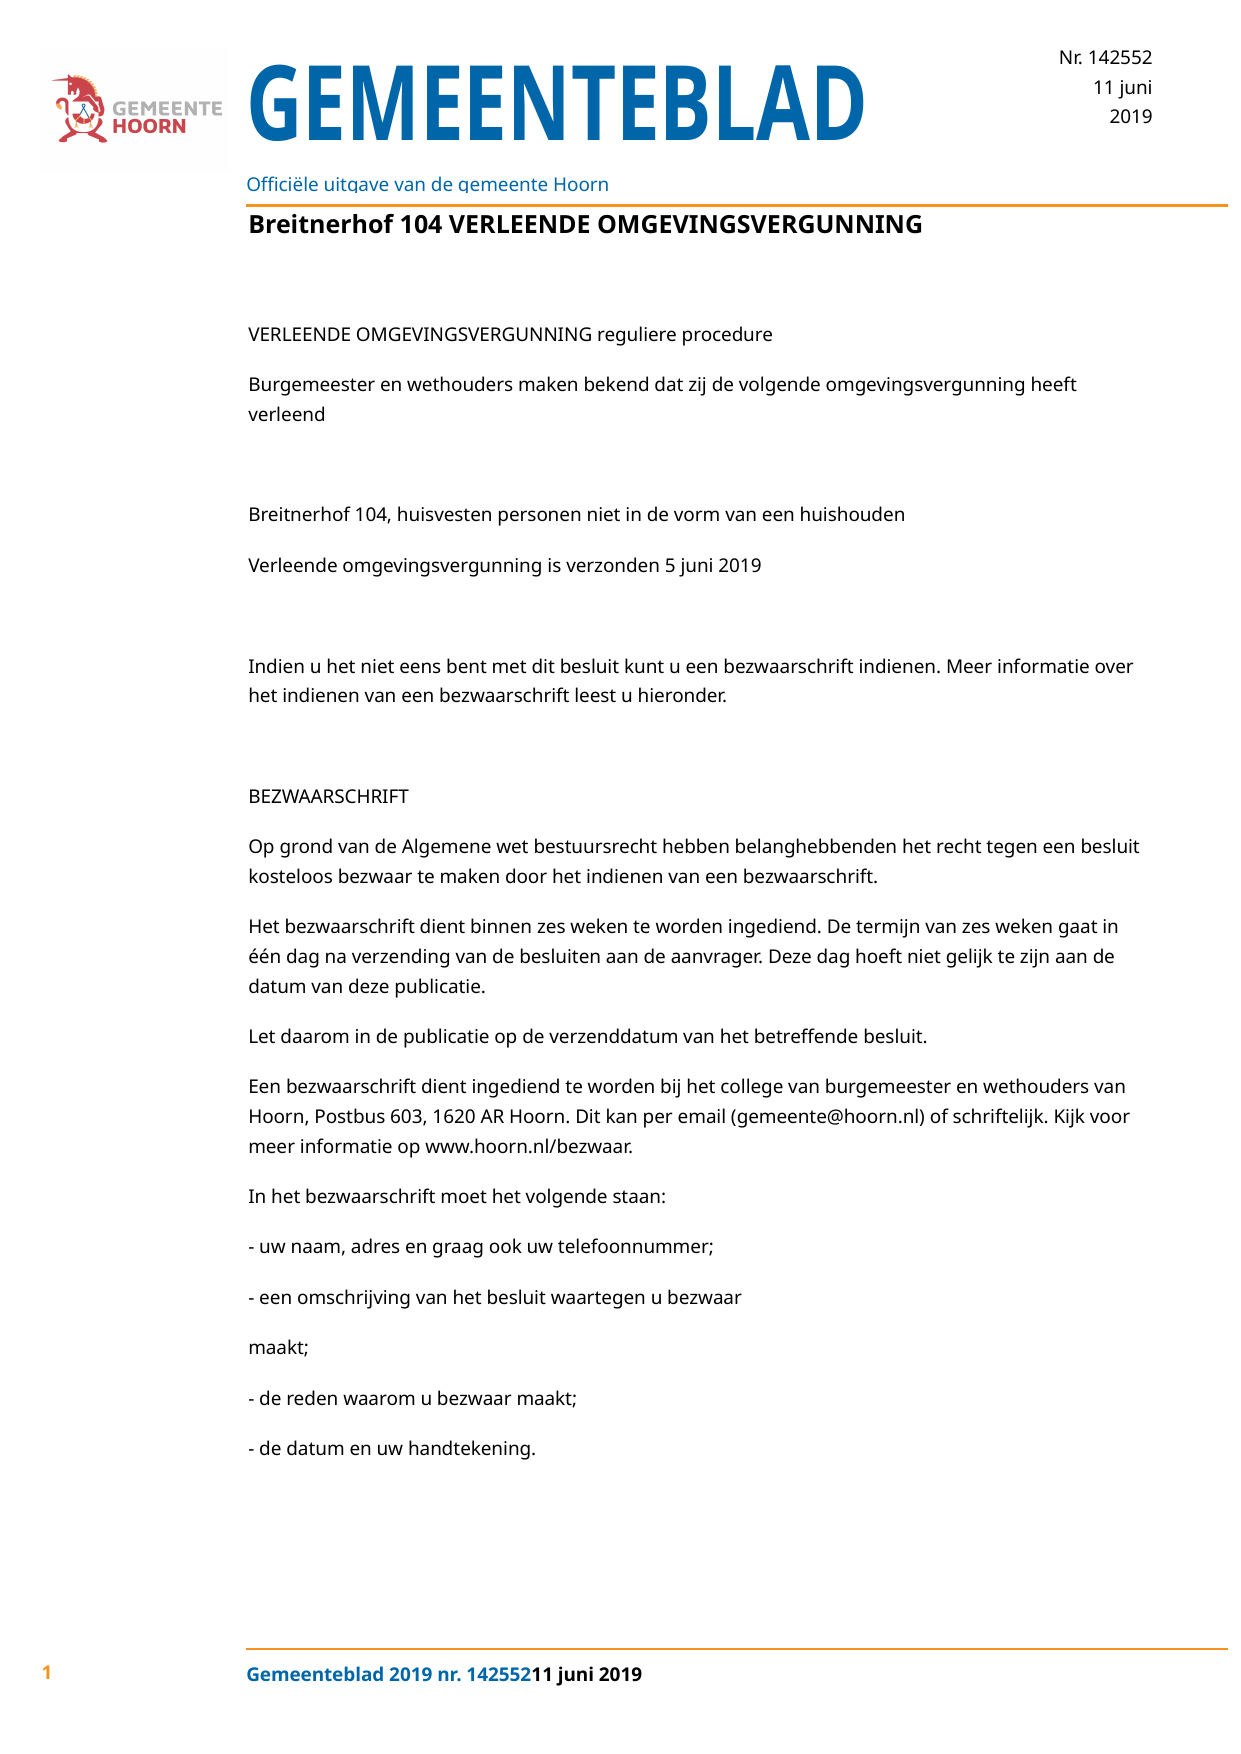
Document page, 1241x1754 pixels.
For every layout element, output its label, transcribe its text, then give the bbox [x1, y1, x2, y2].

text Het bezwaarschrift dient binnen zes weken te worden ingediend. De termijn van zes weken gaat in één dag na verzending van de besluiten aan de aanvrager. Deze dag hoeft niet gelijk te zijn aan de datum van deze publicatie. [248, 914, 1152, 998]
text Burgemeester en wethouders maken bekend dat zij de volgende omgevingsvergunning heeft verleend [248, 371, 1152, 426]
text - uw naam, adres en graag ook uw telefoonnummer; [248, 1234, 1152, 1259]
text Let daarom in de publicatie op de verzenddatum van het betreffende besluit. [248, 1023, 1152, 1049]
text Op grond van de Algemene wet bestuursrecht hebben belanghebbenden het recht tegen een besluit kosteloos bezwaar te maken door het indienen van een bezwaarschrift. [248, 834, 1152, 889]
text VERLEENDE OMGEVINGSVERGUNNING reguliere procedure [248, 321, 1152, 346]
text - een omschrijving van het besluit waartegen u bezwaar [248, 1284, 1152, 1310]
text BEZWAARSCHRIFT [248, 783, 1152, 809]
text - de reden waarom u bezwaar maakt; [248, 1385, 1152, 1411]
text Indien u het niet eens bent met dit besluit kunt u een bezwaarschrift indienen. Meer informatie over het indienen van een bezwaarschrift leest u hieronder. [248, 653, 1152, 708]
text Verleende omgevingsvergunning is verzonden 5 juni 2019 [248, 552, 1152, 578]
text Breitnerhof 104, huisvesten personen niet in de vorm van een huishouden [248, 502, 1152, 527]
text maakt; [248, 1334, 1152, 1360]
text - de datum en uw handtekening. [248, 1435, 1152, 1461]
text Breitnerhof 104 VERLEENDE OMGEVINGSVERGUNNING [248, 207, 1152, 241]
picture [41, 47, 231, 172]
text Een bezwaarschrift dient ingediend te worden bij het college van burgemeester en wethouders van Hoorn, Postbus 603, 1620 AR Hoorn. Dit kan per email (gemeente@hoorn.nl) of schriftelijk. Kijk voor meer informatie op www.hoorn.nl/bezwaar. [248, 1074, 1152, 1158]
text In het bezwaarschrift moet het volgende staan: [248, 1183, 1152, 1209]
